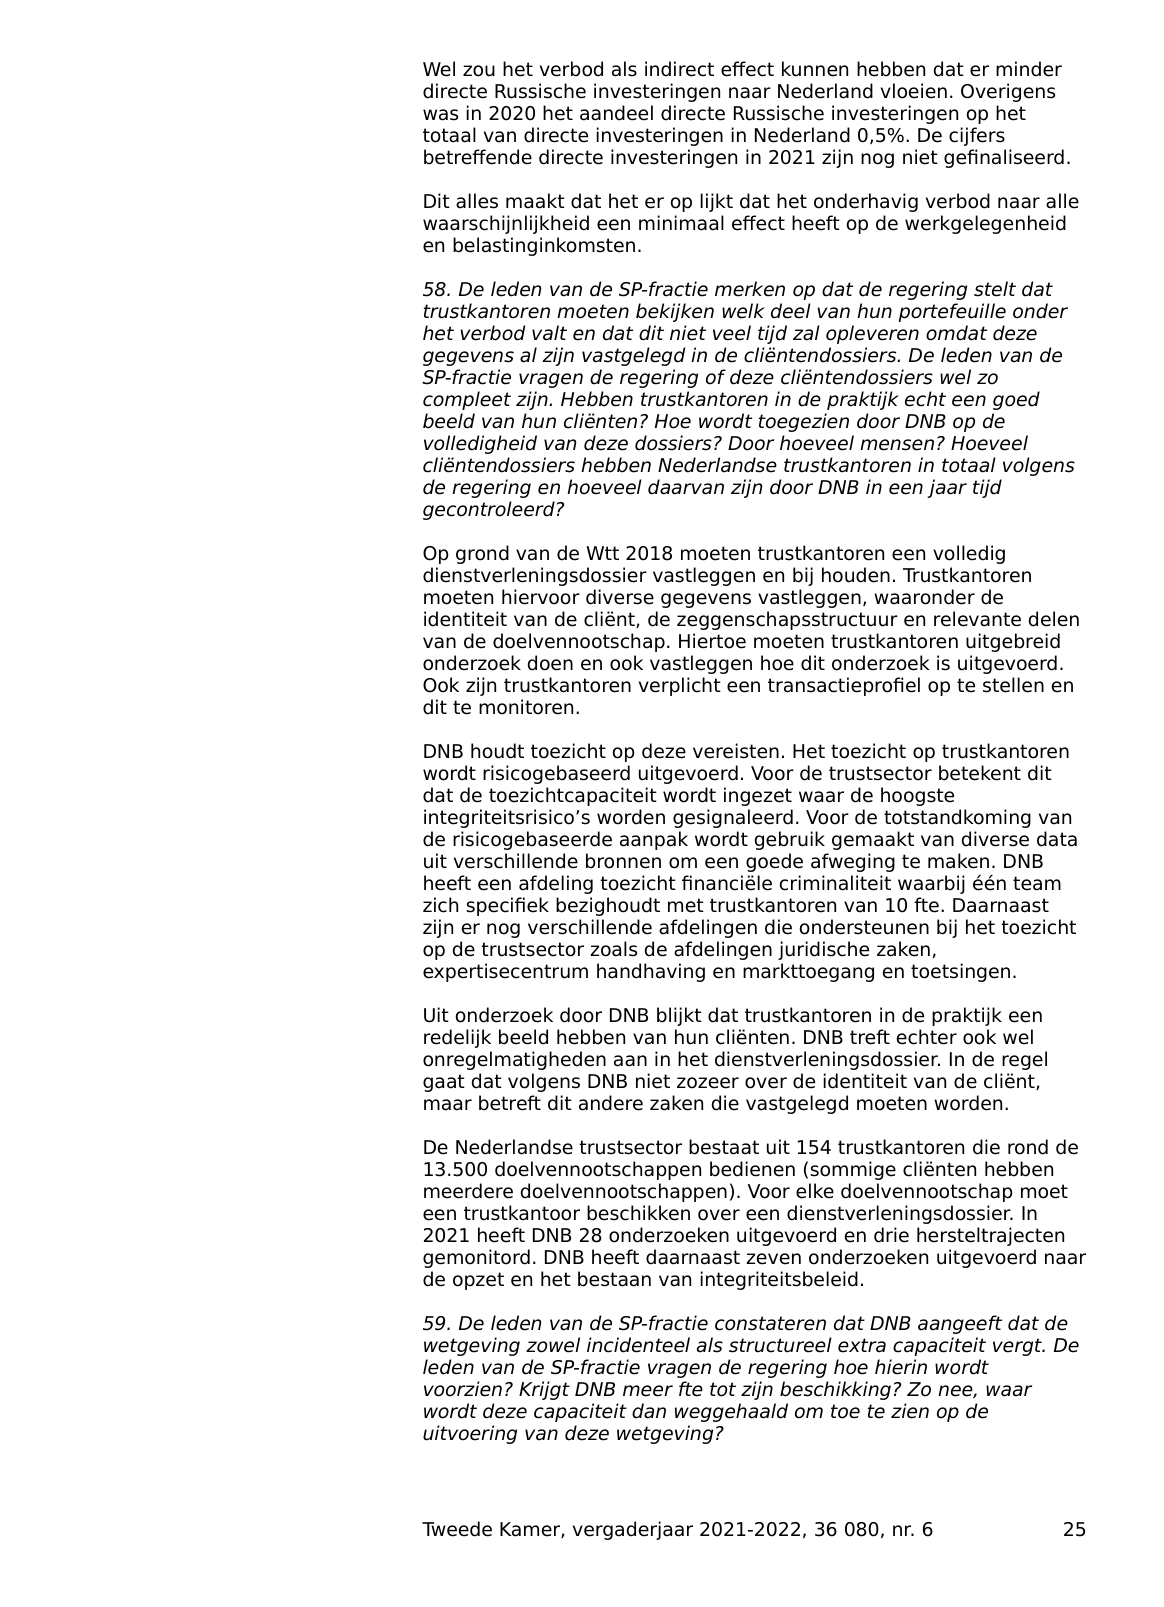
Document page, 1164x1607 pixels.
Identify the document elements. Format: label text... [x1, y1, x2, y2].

text Dit alles maakt dat het er op lijkt dat het onderhavig verbod naar alle waarschijnlijkheid een minimaal effect heeft op de werkgelegenheid en belastinginkomsten. [422, 191, 1087, 257]
text 59. De leden van de SP-fractie constateren dat DNB aangeeft dat de wetgeving zowel incidenteel als structureel extra capaciteit vergt. De leden van de SP-fractie vragen de regering hoe hierin wordt voorzien? Krijgt DNB meer fte tot zijn beschikking? Zo nee, waar wordt deze capaciteit dan weggehaald om toe te zien op de uitvoering van deze wetgeving? [422, 1313, 1087, 1445]
text De Nederlandse trustsector bestaat uit 154 trustkantoren die rond de 13.500 doelvennootschappen bedienen (sommige cliënten hebben meerdere doelvennootschappen). Voor elke doelvennootschap moet een trustkantoor beschikken over een dienstverleningsdossier. In 2021 heeft DNB 28 onderzoeken uitgevoerd en drie hersteltrajecten gemonitord. DNB heeft daarnaast zeven onderzoeken uitgevoerd naar de opzet en het bestaan van integriteitsbeleid. [422, 1137, 1087, 1291]
text DNB houdt toezicht op deze vereisten. Het toezicht op trustkantoren wordt risicogebaseerd uitgevoerd. Voor de trustsector betekent dit dat de toezichtcapaciteit wordt ingezet waar de hoogste integriteitsrisico’s worden gesignaleerd. Voor de totstandkoming van de risicogebaseerde aanpak wordt gebruik gemaakt van diverse data uit verschillende bronnen om een goede afweging te maken. DNB heeft een afdeling toezicht financiële criminaliteit waarbij één team zich specifiek bezighoudt met trustkantoren van 10 fte. Daarnaast zijn er nog verschillende afdelingen die ondersteunen bij het toezicht op de trustsector zoals de afdelingen juridische zaken, expertisecentrum handhaving en markttoegang en toetsingen. [422, 741, 1087, 983]
text Wel zou het verbod als indirect effect kunnen hebben dat er minder directe Russische investeringen naar Nederland vloeien. Overigens was in 2020 het aandeel directe Russische investeringen op het totaal van directe investeringen in Nederland 0,5%. De cijfers betreffende directe investeringen in 2021 zijn nog niet gefinaliseerd. [422, 59, 1087, 169]
text Uit onderzoek door DNB blijkt dat trustkantoren in de praktijk een redelijk beeld hebben van hun cliënten. DNB treft echter ook wel onregelmatigheden aan in het dienstverleningsdossier. In de regel gaat dat volgens DNB niet zozeer over de identiteit van de cliënt, maar betreft dit andere zaken die vastgelegd moeten worden. [422, 1005, 1087, 1115]
text Op grond van de Wtt 2018 moeten trustkantoren een volledig dienstverleningsdossier vastleggen en bij houden. Trustkantoren moeten hiervoor diverse gegevens vastleggen, waaronder de identiteit van de cliënt, de zeggenschapsstructuur en relevante delen van de doelvennootschap. Hiertoe moeten trustkantoren uitgebreid onderzoek doen en ook vastleggen hoe dit onderzoek is uitgevoerd. Ook zijn trustkantoren verplicht een transactieprofiel op te stellen en dit te monitoren. [422, 543, 1087, 719]
text 58. De leden van de SP-fractie merken op dat de regering stelt dat trustkantoren moeten bekijken welk deel van hun portefeuille onder het verbod valt en dat dit niet veel tijd zal opleveren omdat deze gegevens al zijn vastgelegd in de cliëntendossiers. De leden van de SP-fractie vragen de regering of deze cliëntendossiers wel zo compleet zijn. Hebben trustkantoren in de praktijk echt een goed beeld van hun cliënten? Hoe wordt toegezien door DNB op de volledigheid van deze dossiers? Door hoeveel mensen? Hoeveel cliëntendossiers hebben Nederlandse trustkantoren in totaal volgens de regering en hoeveel daarvan zijn door DNB in een jaar tijd gecontroleerd? [422, 279, 1087, 521]
